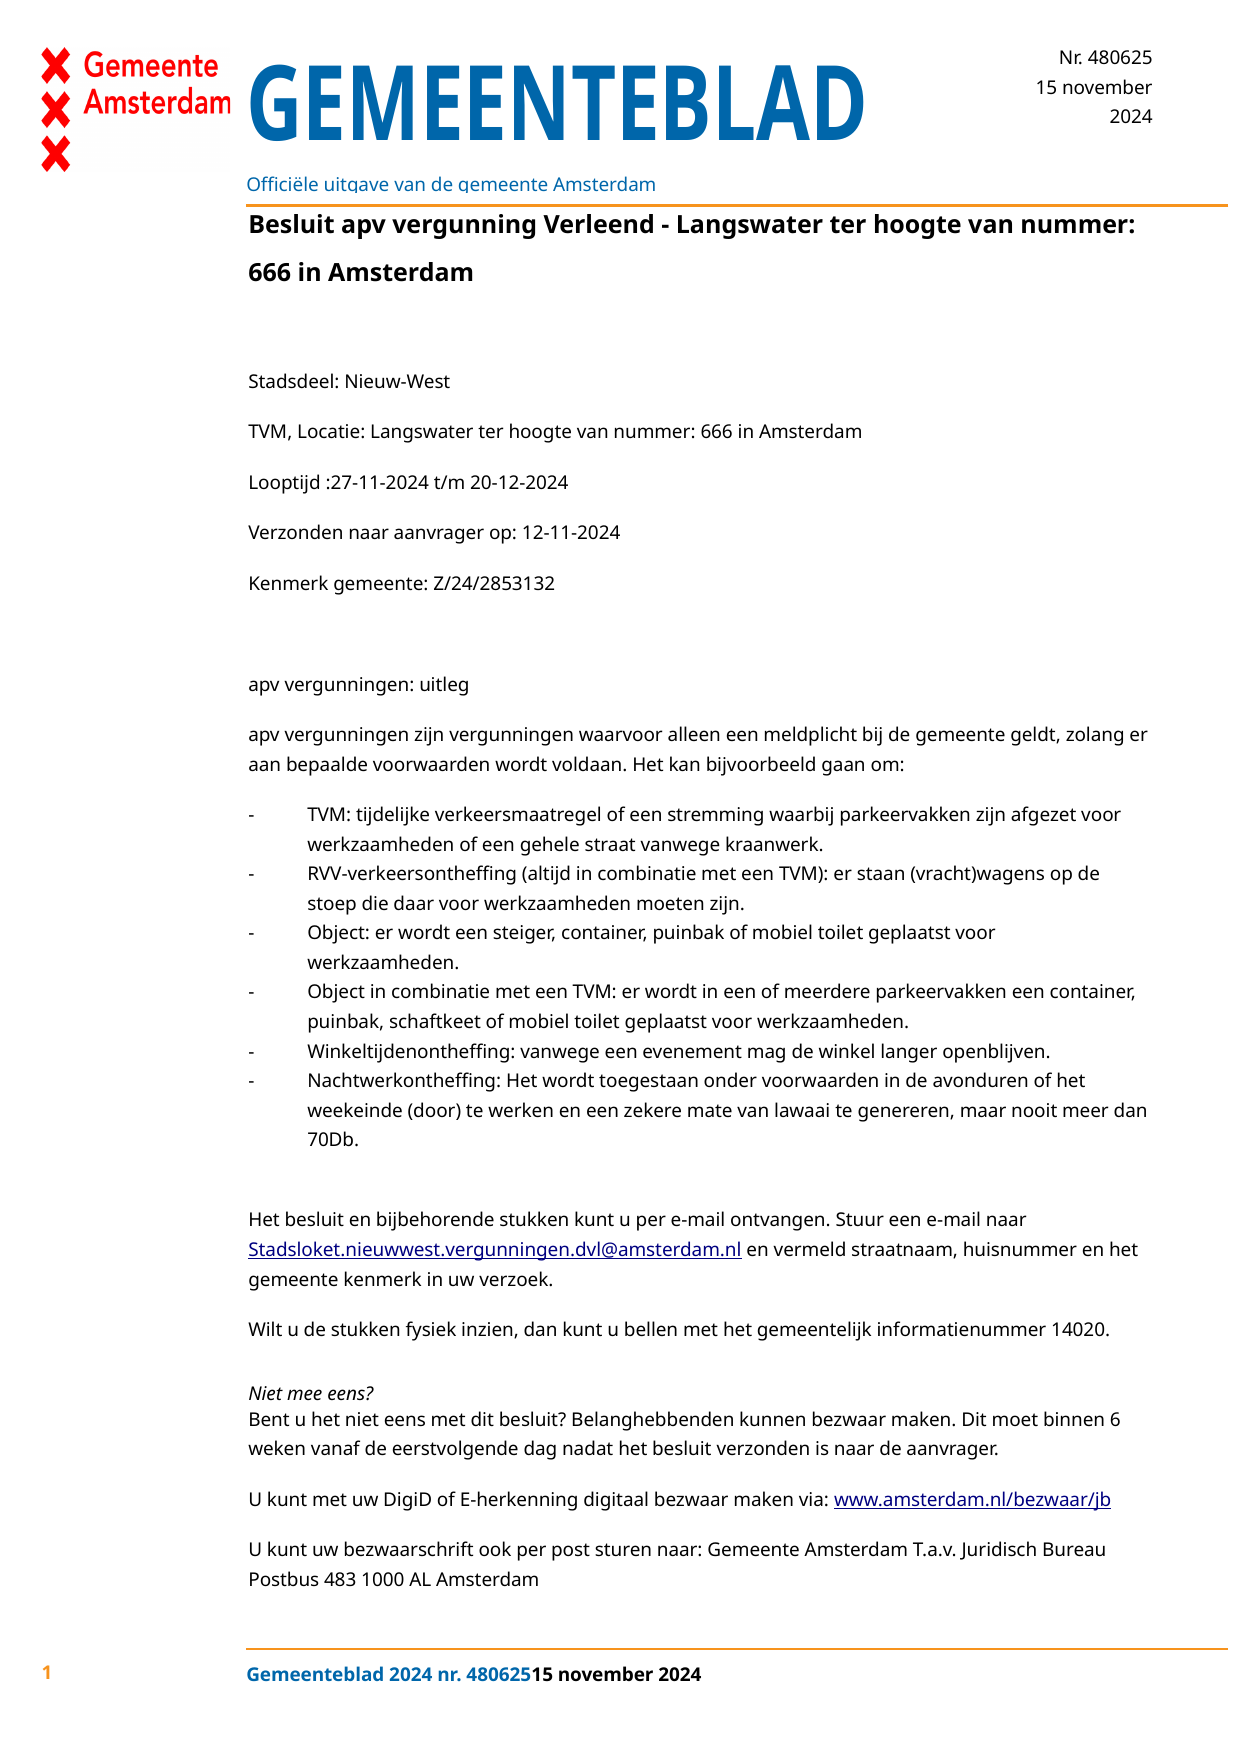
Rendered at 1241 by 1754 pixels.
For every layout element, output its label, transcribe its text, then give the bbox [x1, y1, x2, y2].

text Bent u het niet eens met dit besluit? Belanghebbenden kunnen bezwaar maken. Dit moet binnen 6 weken vanaf de eerstvolgende dag nadat het besluit verzonden is naar de aanvrager. [248, 1406, 1152, 1461]
text U kunt uw bezwaarschrift ook per post sturen naar: Gemeente Amsterdam T.a.v. Juridisch Bureau Postbus 483 1000 AL Amsterdam [248, 1536, 1152, 1592]
text apv vergunningen: uitleg [248, 671, 1152, 697]
text Stadsdeel: Nieuw-West [248, 368, 1152, 394]
text Looptijd :27-11-2024 t/m 20-12-2024 [248, 469, 1152, 495]
list TVM: tijdelijke verkeersmaatregel of een stremming waarbij parkeervakken zijn afgezet voor werkzaamheden of een gehele straat vanwege kraanwerk. [248, 801, 1152, 857]
text Kenmerk gemeente: Z/24/2853132 [248, 570, 1152, 596]
list Object in combinatie met een TVM: er wordt in een of meerdere parkeervakken een container, puinbak, schaftkeet of mobiel toilet geplaatst voor werkzaamheden. [248, 979, 1152, 1034]
text Niet mee eens? [248, 1380, 1152, 1406]
list RVV-verkeersontheffing (altijd in combinatie met een TVM): er staan (vracht)wagens op de stoep die daar voor werkzaamheden moeten zijn. [248, 860, 1152, 916]
text Het besluit en bijbehorende stukken kunt u per e-mail ontvangen. Stuur een e-mail naar Stadsloket.nieuwwest.vergunningen.dvl@amsterdam.nl en vermeld straatnaam, huisnummer en het gemeente kenmerk in uw verzoek. [248, 1207, 1152, 1292]
text Wilt u de stukken fysiek inzien, dan kunt u bellen met het gemeentelijk informatienummer 14020. [248, 1316, 1152, 1342]
text Besluit apv vergunning Verleend - Langswater ter hoogte van nummer: 666 in Amsterdam [248, 207, 1152, 288]
text TVM, Locatie: Langswater ter hoogte van nummer: 666 in Amsterdam [248, 419, 1152, 444]
text U kunt met uw DigiD of E-herkenning digitaal bezwaar maken via: www.amsterdam.nl/bezwaar/jb [248, 1486, 1152, 1512]
list Winkeltijdenontheffing: vanwege een evenement mag de winkel langer openblijven. [248, 1038, 1152, 1064]
list Object: er wordt een steiger, container, puinbak of mobiel toilet geplaatst voor werkzaamheden. [248, 919, 1152, 975]
text Verzonden naar aanvrager op: 12-11-2024 [248, 519, 1152, 545]
text apv vergunningen zijn vergunningen waarvoor alleen een meldplicht bij de gemeente geldt, zolang er aan bepaalde voorwaarden wordt voldaan. Het kan bijvoorbeeld gaan om: [248, 721, 1152, 777]
list Nachtwerkontheffing: Het wordt toegestaan onder voorwaarden in de avonduren of het weekeinde (door) te werken en een zekere mate van lawaai te genereren, maar nooit meer dan 70Db. [248, 1067, 1152, 1152]
picture [41, 47, 231, 172]
